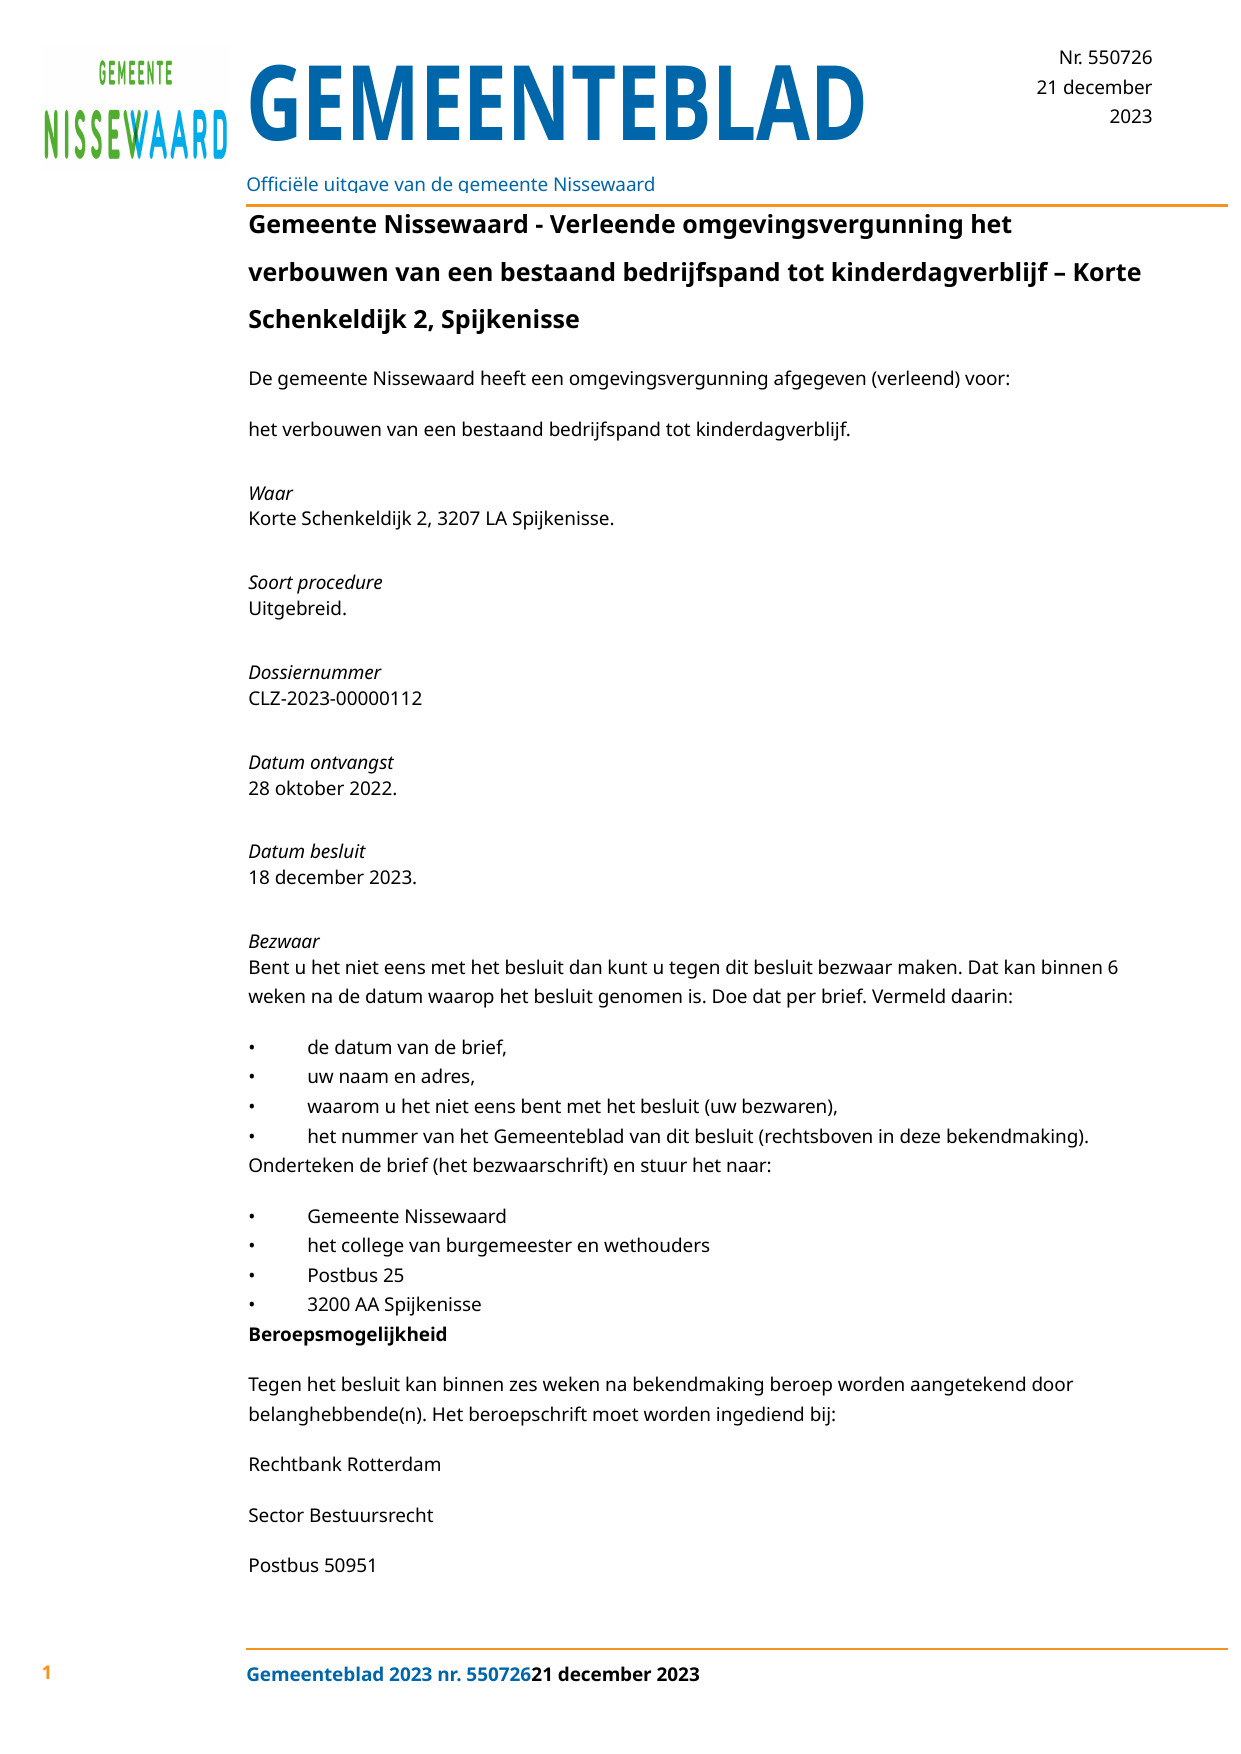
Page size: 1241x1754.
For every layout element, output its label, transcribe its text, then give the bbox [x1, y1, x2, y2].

text Bent u het niet eens met het besluit dan kunt u tegen dit besluit bezwaar maken. Dat kan binnen 6 weken na de datum waarop het besluit genomen is. Doe dat per brief. Vermeld daarin: [248, 954, 1152, 1009]
text CLZ-2023-00000112 [248, 685, 1152, 711]
text Rechtbank Rotterdam [248, 1452, 1152, 1477]
text Postbus 50951 [248, 1552, 1152, 1578]
text Soort procedure [248, 569, 1152, 595]
text Tegen het besluit kan binnen zes weken na bekendmaking beroep worden aangetekend door belanghebbende(n). Het beroepschrift moet worden ingediend bij: [248, 1372, 1152, 1427]
text Sector Bestuursrecht [248, 1502, 1152, 1528]
text Bezwaar [248, 928, 1152, 954]
text Datum besluit [248, 839, 1152, 864]
list het nummer van het Gemeenteblad van dit besluit (rechtsboven in deze bekendmaking). [248, 1123, 1152, 1148]
text 18 december 2023. [248, 864, 1152, 890]
list het college van burgemeester en wethouders [248, 1232, 1152, 1258]
list Postbus 25 [248, 1262, 1152, 1288]
list waarom u het niet eens bent met het besluit (uw bezwaren), [248, 1093, 1152, 1119]
text 28 oktober 2022. [248, 775, 1152, 800]
list uw naam en adres, [248, 1064, 1152, 1089]
text Waar [248, 480, 1152, 506]
text Onderteken de brief (het bezwaarschrift) en stuur het naar: [248, 1152, 1152, 1178]
list Gemeente Nissewaard [248, 1203, 1152, 1228]
text De gemeente Nissewaard heeft een omgevingsvergunning afgegeven (verleend) voor: [248, 366, 1152, 391]
text Uitgebreid. [248, 595, 1152, 621]
text Beroepsmogelijkheid [248, 1321, 1152, 1347]
picture [41, 47, 231, 172]
text het verbouwen van een bestaand bedrijfspand tot kinderdagverblijf. [248, 416, 1152, 442]
text Korte Schenkeldijk 2, 3207 LA Spijkenisse. [248, 506, 1152, 531]
list de datum van de brief, [248, 1034, 1152, 1060]
list 3200 AA Spijkenisse [248, 1292, 1152, 1317]
text Datum ontvangst [248, 749, 1152, 775]
text Gemeente Nissewaard - Verleende omgevingsvergunning het verbouwen van een bestaand bedrijfspand tot kinderdagverblijf – Korte Schenkeldijk 2, Spijkenisse [248, 207, 1152, 336]
text Dossiernummer [248, 659, 1152, 685]
